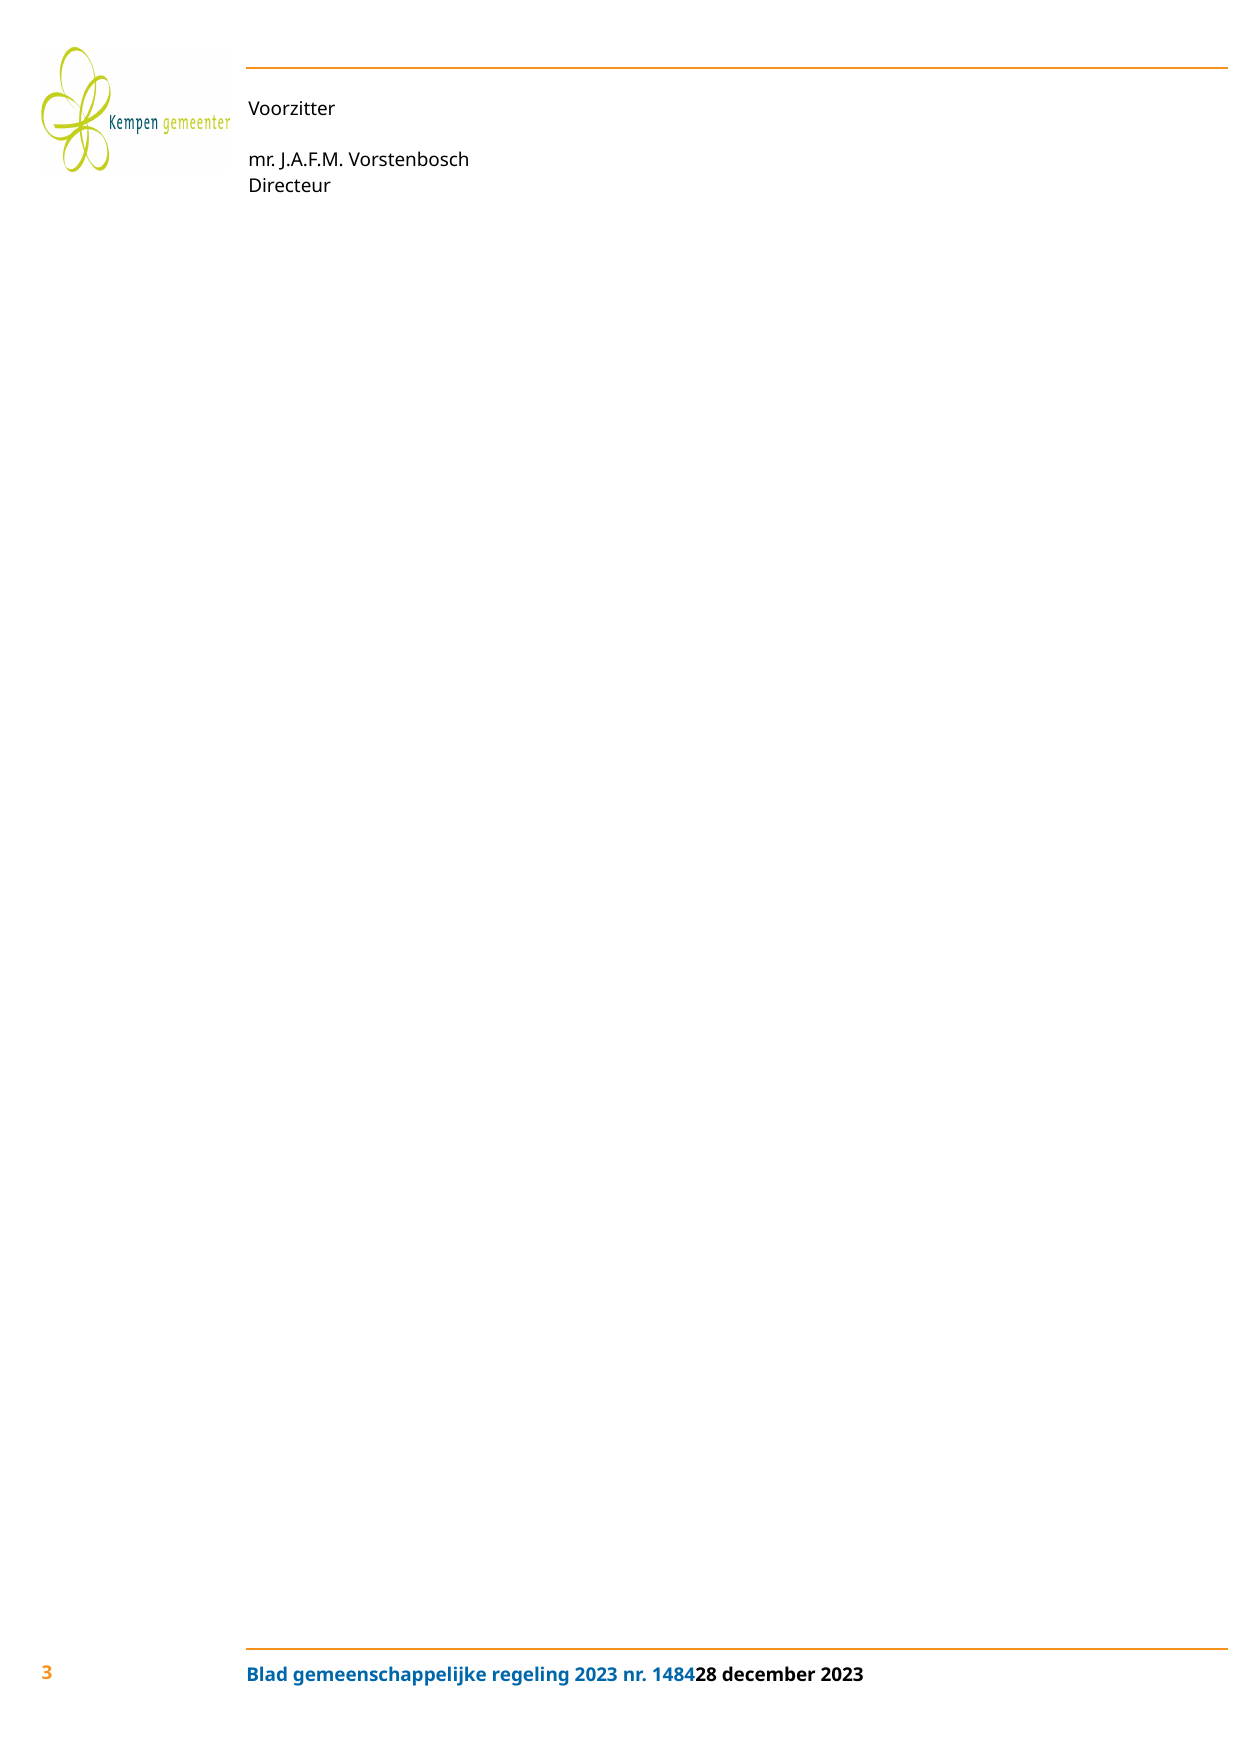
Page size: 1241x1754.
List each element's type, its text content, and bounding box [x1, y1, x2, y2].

text Directeur [248, 172, 1152, 198]
text mr. J.A.F.M. Vorstenbosch [248, 146, 1152, 172]
picture [41, 47, 231, 172]
text Voorzitter [248, 95, 1152, 121]
